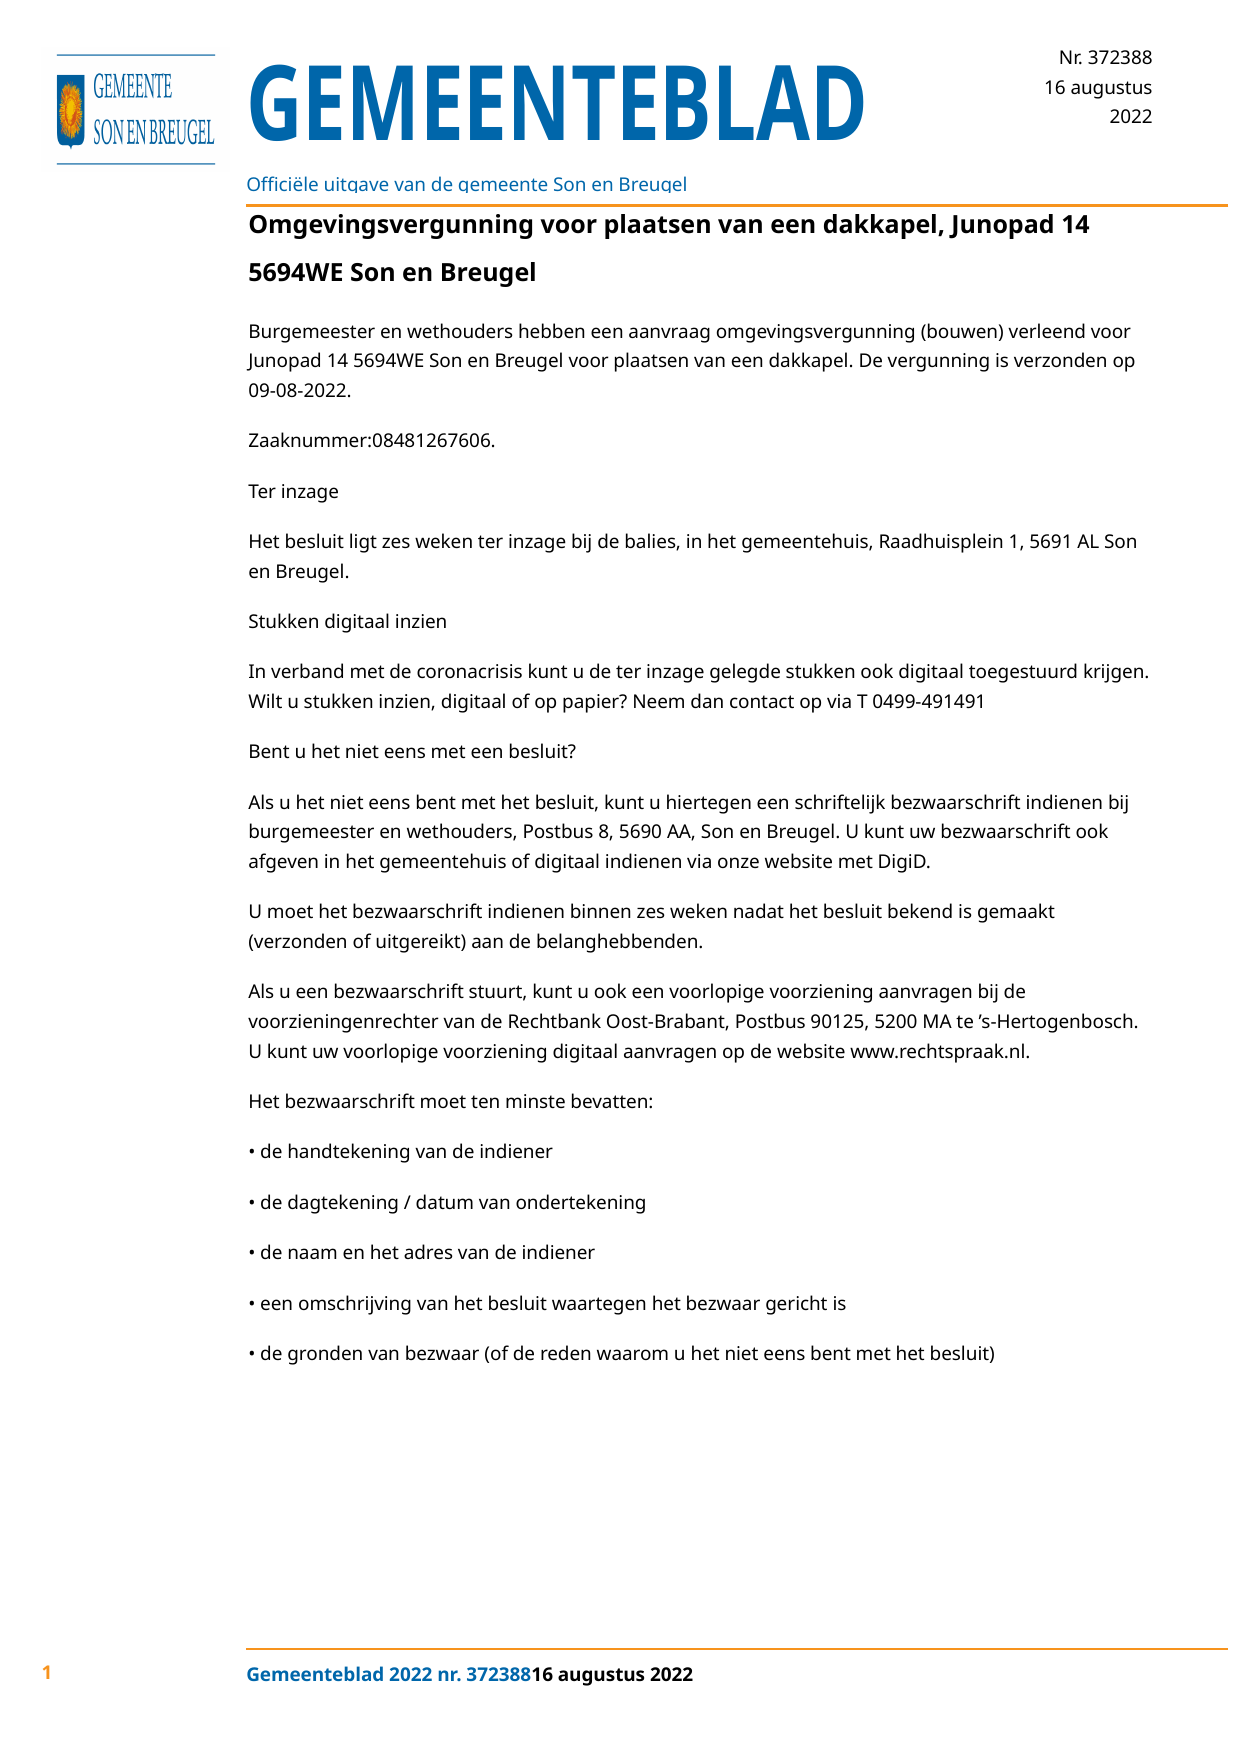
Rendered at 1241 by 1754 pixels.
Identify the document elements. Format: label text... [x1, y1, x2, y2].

text Het bezwaarschrift moet ten minste bevatten: [248, 1088, 1152, 1114]
text Zaaknummer:08481267606. [248, 427, 1152, 453]
text • de handtekening van de indiener [248, 1139, 1152, 1164]
text Stukken digitaal inzien [248, 608, 1152, 634]
text • een omschrijving van het besluit waartegen het bezwaar gericht is [248, 1290, 1152, 1316]
text Als u het niet eens bent met het besluit, kunt u hiertegen een schriftelijk bezwaarschrift indienen bij burgemeester en wethouders, Postbus 8, 5690 AA, Son en Breugel. U kunt uw bezwaarschrift ook afgeven in het gemeentehuis of digitaal indienen via onze website met DigiD. [248, 789, 1152, 874]
text U moet het bezwaarschrift indienen binnen zes weken nadat het besluit bekend is gemaakt (verzonden of uitgereikt) aan de belanghebbenden. [248, 899, 1152, 954]
text • de naam en het adres van de indiener [248, 1239, 1152, 1265]
text Omgevingsvergunning voor plaatsen van een dakkapel, Junopad 14 5694WE Son en Breugel [248, 207, 1152, 288]
text • de gronden van bezwaar (of de reden waarom u het niet eens bent met het besluit) [248, 1340, 1152, 1366]
text Burgemeester en wethouders hebben een aanvraag omgevingsvergunning (bouwen) verleend voor Junopad 14 5694WE Son en Breugel voor plaatsen van een dakkapel. De vergunning is verzonden op 09-08-2022. [248, 318, 1152, 403]
text Als u een bezwaarschrift stuurt, kunt u ook een voorlopige voorziening aanvragen bij de voorzieningenrechter van de Rechtbank Oost-Brabant, Postbus 90125, 5200 MA te ’s-Hertogenbosch. U kunt uw voorlopige voorziening digitaal aanvragen op de website www.rechtspraak.nl. [248, 979, 1152, 1064]
text Bent u het niet eens met een besluit? [248, 739, 1152, 764]
text Het besluit ligt zes weken ter inzage bij de balies, in het gemeentehuis, Raadhuisplein 1, 5691 AL Son en Breugel. [248, 528, 1152, 584]
text • de dagtekening / datum van ondertekening [248, 1189, 1152, 1215]
text In verband met de coronacrisis kunt u de ter inzage gelegde stukken ook digitaal toegestuurd krijgen. Wilt u stukken inzien, digitaal of op papier? Neem dan contact op via T 0499-491491 [248, 659, 1152, 714]
text Ter inzage [248, 478, 1152, 504]
picture [41, 47, 231, 172]
